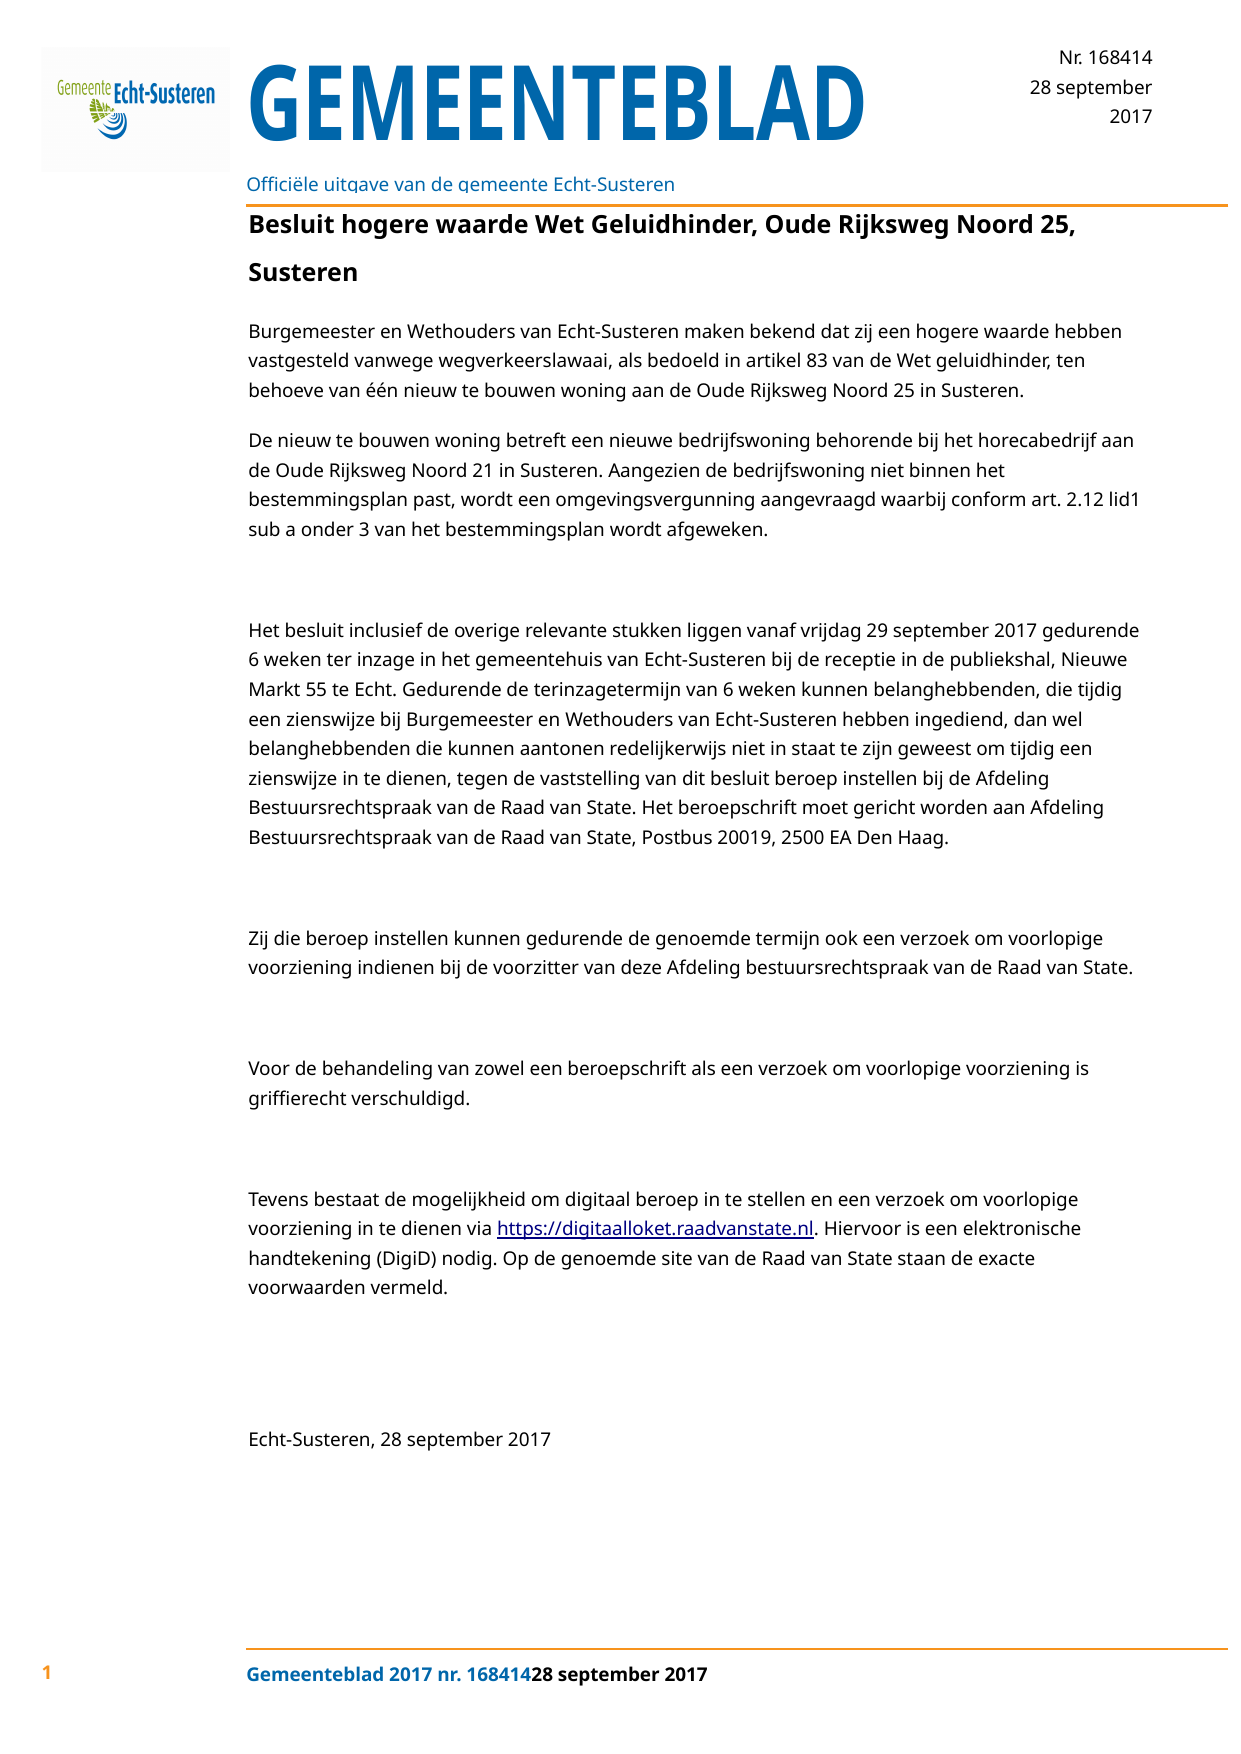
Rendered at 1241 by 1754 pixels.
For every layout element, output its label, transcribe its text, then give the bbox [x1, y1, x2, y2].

text De nieuw te bouwen woning betreft een nieuwe bedrijfswoning behorende bij het horecabedrijf aan de Oude Rijksweg Noord 21 in Susteren. Aangezien de bedrijfswoning niet binnen het bestemmingsplan past, wordt een omgevingsvergunning aangevraagd waarbij conform art. 2.12 lid1 sub a onder 3 van het bestemmingsplan wordt afgeweken. [248, 427, 1152, 542]
text Burgemeester en Wethouders van Echt-Susteren maken bekend dat zij een hogere waarde hebben vastgesteld vanwege wegverkeerslawaai, als bedoeld in artikel 83 van de Wet geluidhinder, ten behoeve van één nieuw te bouwen woning aan de Oude Rijksweg Noord 25 in Susteren. [248, 318, 1152, 403]
text Besluit hogere waarde Wet Geluidhinder, Oude Rijksweg Noord 25, Susteren [248, 207, 1152, 288]
text Tevens bestaat de mogelijkheid om digitaal beroep in te stellen en een verzoek om voorlopige voorziening in te dienen via https://digitaalloket.raadvanstate.nl. Hiervoor is een elektronische handtekening (DigiD) nodig. Op de genoemde site van de Raad van State staan de exacte voorwaarden vermeld. [248, 1186, 1152, 1300]
text Echt-Susteren, 28 september 2017 [248, 1426, 1152, 1452]
text Het besluit inclusief de overige relevante stukken liggen vanaf vrijdag 29 september 2017 gedurende 6 weken ter inzage in het gemeentehuis van Echt-Susteren bij de receptie in de publiekshal, Nieuwe Markt 55 te Echt. Gedurende de terinzagetermijn van 6 weken kunnen belanghebbenden, die tijdig een zienswijze bij Burgemeester en Wethouders van Echt-Susteren hebben ingediend, dan wel belanghebbenden die kunnen aantonen redelijkerwijs niet in staat te zijn geweest om tijdig een zienswijze in te dienen, tegen de vaststelling van dit besluit beroep instellen bij de Afdeling Bestuursrechtspraak van de Raad van State. Het beroepschrift moet gericht worden aan Afdeling Bestuursrechtspraak van de Raad van State, Postbus 20019, 2500 EA Den Haag. [248, 617, 1152, 850]
picture [41, 47, 231, 172]
text Voor de behandeling van zowel een beroepschrift als een verzoek om voorlopige voorziening is griffierecht verschuldigd. [248, 1055, 1152, 1111]
text Zij die beroep instellen kunnen gedurende de genoemde termijn ook een verzoek om voorlopige voorziening indienen bij de voorzitter van deze Afdeling bestuursrechtspraak van de Raad van State. [248, 925, 1152, 980]
